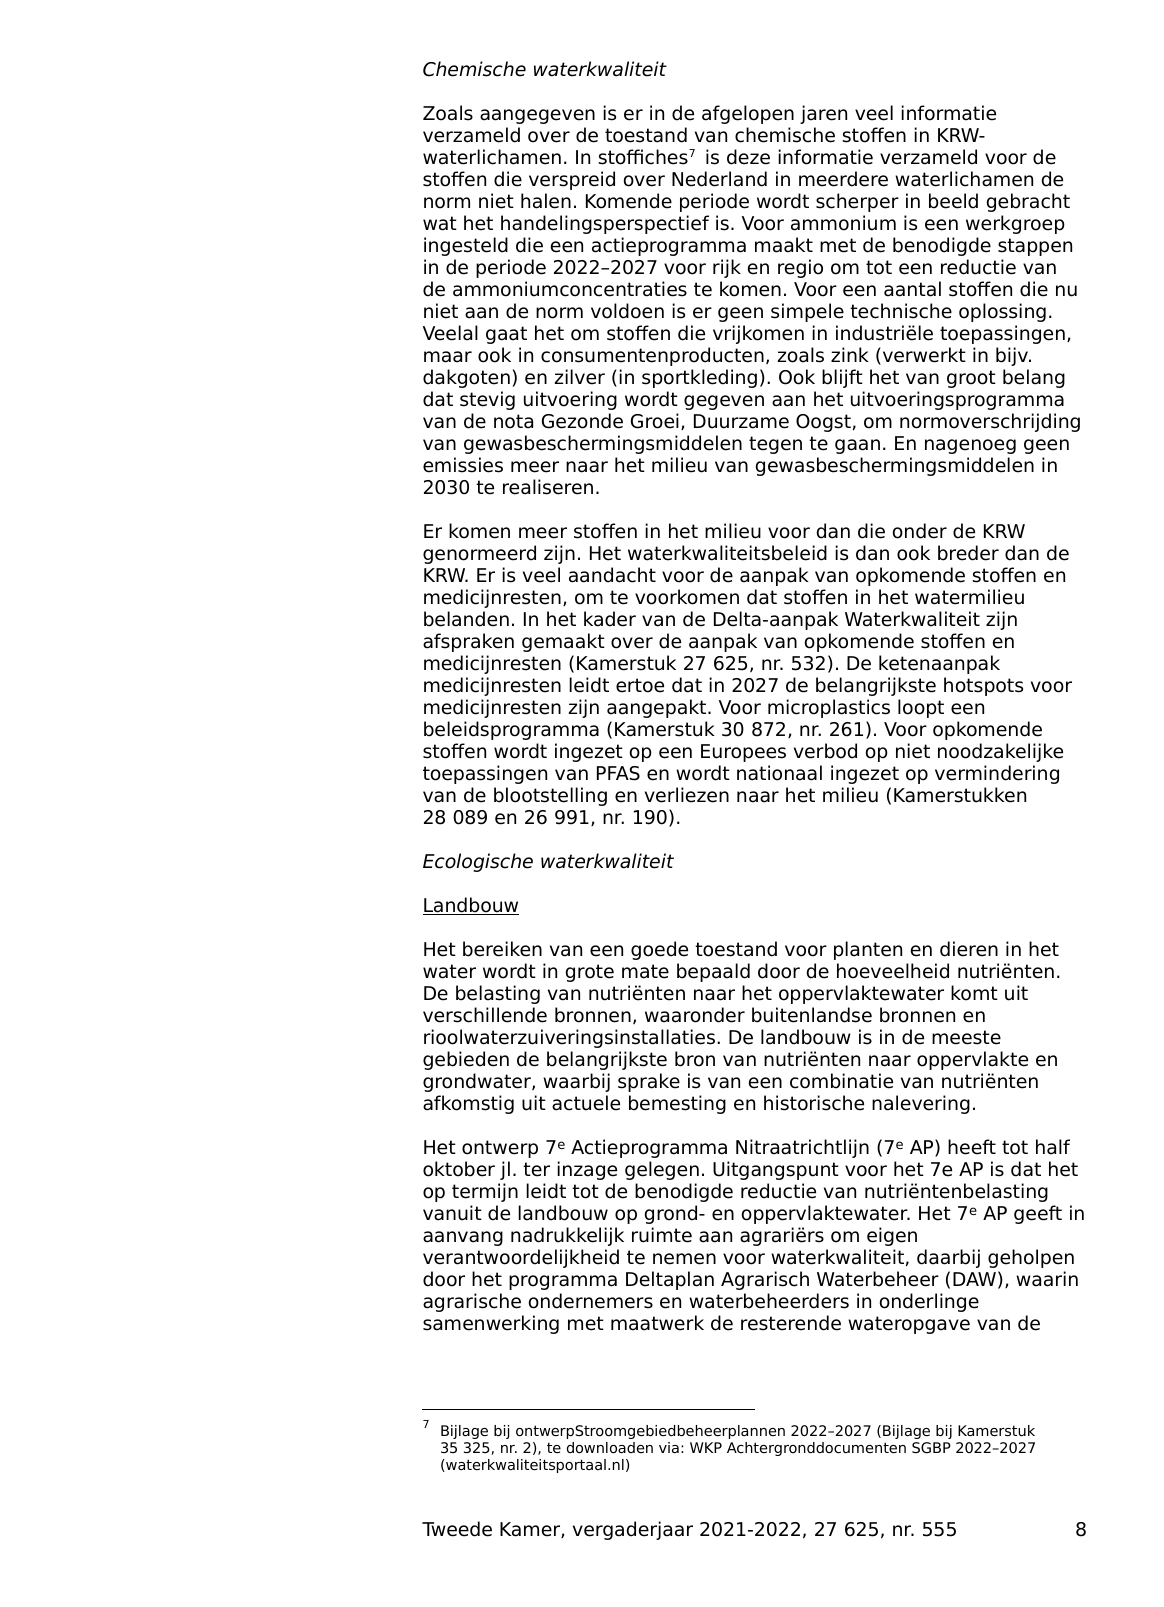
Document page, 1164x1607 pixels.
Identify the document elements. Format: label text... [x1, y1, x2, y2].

text Het bereiken van een goede toestand voor planten en dieren in het water wordt in grote mate bepaald door de hoeveelheid nutriënten. De belasting van nutriënten naar het oppervlaktewater komt uit verschillende bronnen, waaronder buitenlandse bronnen en rioolwaterzuiveringsinstallaties. De landbouw is in de meeste gebieden de belangrijkste bron van nutriënten naar oppervlakte en grondwater, waarbij sprake is van een combinatie van nutriënten afkomstig uit actuele bemesting en historische nalevering. [422, 939, 1087, 1115]
text Zoals aangegeven is er in de afgelopen jaren veel informatie verzameld over de toestand van chemische stoffen in KRW-waterlichamen. In stoffiches is deze informatie verzameld voor de stoffen die verspreid over Nederland in meerdere waterlichamen de norm niet halen. Komende periode wordt scherper in beeld gebracht wat het handelingsperspectief is. Voor ammonium is een werkgroep ingesteld die een actieprogramma maakt met de benodigde stappen in de periode 2022–2027 voor rijk en regio om tot een reductie van de ammoniumconcentraties te komen. Voor een aantal stoffen die nu niet aan de norm voldoen is er geen simpele technische oplossing. Veelal gaat het om stoffen die vrijkomen in industriële toepassingen, maar ook in consumentenproducten, zoals zink (verwerkt in bijv. dakgoten) en zilver (in sportkleding). Ook blijft het van groot belang dat stevig uitvoering wordt gegeven aan het uitvoeringsprogramma van de nota Gezonde Groei, Duurzame Oogst, om normoverschrijding van gewasbeschermingsmiddelen tegen te gaan. En nagenoeg geen emissies meer naar het milieu van gewasbeschermingsmiddelen in 2030 te realiseren. [422, 103, 1087, 499]
subtitle Ecologische waterkwaliteit [422, 851, 1087, 873]
subtitle Landbouw [422, 895, 1087, 917]
subtitle Chemische waterkwaliteit [422, 59, 1087, 81]
text Er komen meer stoffen in het milieu voor dan die onder de KRW genormeerd zijn. Het waterkwaliteitsbeleid is dan ook breder dan de KRW. Er is veel aandacht voor de aanpak van opkomende stoffen en medicijnresten, om te voorkomen dat stoffen in het watermilieu belanden. In het kader van de Delta-aanpak Waterkwaliteit zijn afspraken gemaakt over de aanpak van opkomende stoffen en medicijnresten (Kamerstuk 27 625, nr. 532). De ketenaanpak medicijnresten leidt ertoe dat in 2027 de belangrijkste hotspots voor medicijnresten zijn aangepakt. Voor microplastics loopt een beleidsprogramma (Kamerstuk 30 872, nr. 261). Voor opkomende stoffen wordt ingezet op een Europees verbod op niet noodzakelijke toepassingen van PFAS en wordt nationaal ingezet op vermindering van de blootstelling en verliezen naar het milieu (Kamerstukken 28 089 en 26 991, nr. 190). [422, 521, 1087, 829]
text Bijlage bij ontwerpStroomgebiedbeheerplannen 2022–2027 (Bijlage bij Kamerstuk 35 325, nr. 2), te downloaden via: WKP Achtergronddocumenten SGBP 2022–2027 (waterkwaliteitsportaal.nl) [422, 1418, 1087, 1474]
text Het ontwerp 7e Actieprogramma Nitraatrichtlijn (7e AP) heeft tot half oktober jl. ter inzage gelegen. Uitgangspunt voor het 7e AP is dat het op termijn leidt tot de benodigde reductie van nutriëntenbelasting vanuit de landbouw op grond- en oppervlaktewater. Het 7e AP geeft in aanvang nadrukkelijk ruimte aan agrariërs om eigen verantwoordelijkheid te nemen voor waterkwaliteit, daarbij geholpen door het programma Deltaplan Agrarisch Waterbeheer (DAW), waarin agrarische ondernemers en waterbeheerders in onderlinge samenwerking met maatwerk de resterende wateropgave van de [422, 1137, 1087, 1335]
